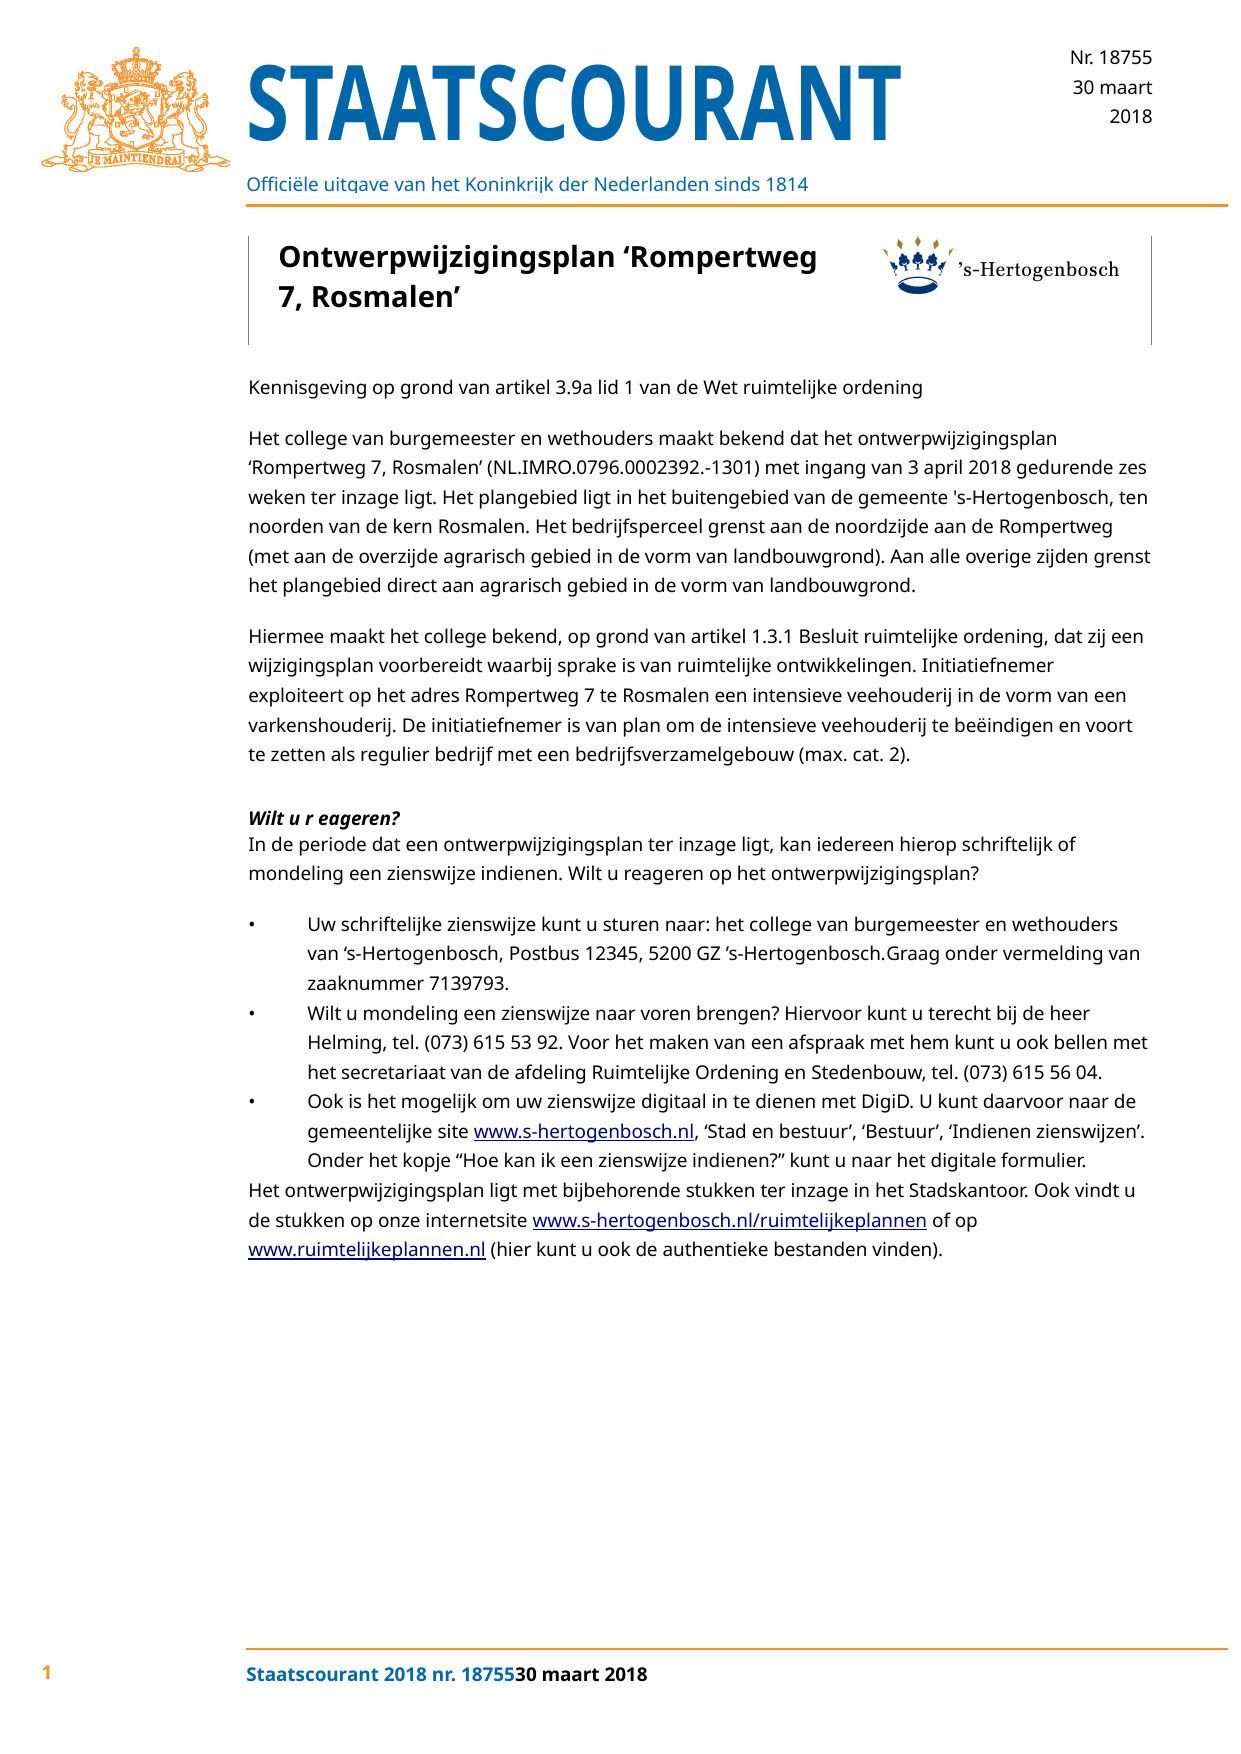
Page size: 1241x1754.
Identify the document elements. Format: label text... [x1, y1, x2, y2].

text Het ontwerpwijzigingsplan ligt met bijbehorende stukken ter inzage in het Stadskantoor. Ook vindt u de stukken op onze internetsite www.s-hertogenbosch.nl/ruimtelijkeplannen of op www.ruimtelijkeplannen.nl (hier kunt u ook de authentieke bestanden vinden). [248, 1177, 1152, 1262]
picture [882, 236, 1119, 294]
text Wilt u r eageren? [248, 805, 1152, 831]
list Ook is het mogelijk om uw zienswijze digitaal in te dienen met DigiD. U kunt daarvoor naar de gemeentelijke site www.s-hertogenbosch.nl, ‘Stad en bestuur’, ‘Bestuur’, ‘Indienen zienswijzen’. Onder het kopje “Hoe kan ik een zienswijze indienen?” kunt u naar het digitale formulier. [248, 1088, 1152, 1173]
text Kennisgeving op grond van artikel 3.9a lid 1 van de Wet ruimtelijke ordening [248, 374, 1152, 400]
text In de periode dat een ontwerpwijzigingsplan ter inzage ligt, kan iedereen hierop schriftelijk of mondeling een zienswijze indienen. Wilt u reageren op het ontwerpwijzigingsplan? [248, 831, 1152, 886]
text Hiermee maakt het college bekend, op grond van artikel 1.3.1 Besluit ruimtelijke ordening, dat zij een wijzigingsplan voorbereidt waarbij sprake is van ruimtelijke ontwikkelingen. Initiatiefnemer exploiteert op het adres Rompertweg 7 te Rosmalen een intensieve veehouderij in de vorm van een varkenshouderij. De initiatiefnemer is van plan om de intensieve veehouderij te beëindigen en voort te zetten als regulier bedrijf met een bedrijfsverzamelgebouw (max. cat. 2). [248, 623, 1152, 767]
list Uw schriftelijke zienswijze kunt u sturen naar: het college van burgemeester en wethouders van ‘s-Hertogenbosch, Postbus 12345, 5200 GZ ’s-Hertogenbosch.Graag onder vermelding van zaaknummer 7139793. [248, 911, 1152, 996]
table_header [1119, 236, 1151, 293]
table_header [850, 236, 882, 293]
list Wilt u mondeling een zienswijze naar voren brengen? Hiervoor kunt u terecht bij de heer Helming, tel. (073) 615 53 92. Voor het maken van een afspraak met hem kunt u ook bellen met het secretariaat van de afdeling Ruimtelijke Ordening en Stedenbouw, tel. (073) 615 56 04. [248, 1000, 1152, 1085]
table_header Ontwerpwijzigingsplan ‘Rompertweg 7, Rosmalen’ [249, 236, 850, 345]
picture [41, 47, 231, 172]
table_header [850, 294, 1151, 345]
text Het college van burgemeester en wethouders maakt bekend dat het ontwerpwijzigingsplan ‘Rompertweg 7, Rosmalen’ (NL.IMRO.0796.0002392.-1301) met ingang van 3 april 2018 gedurende zes weken ter inzage ligt. Het plangebied ligt in het buitengebied van de gemeente 's-Hertogenbosch, ten noorden van de kern Rosmalen. Het bedrijfsperceel grenst aan de noordzijde aan de Rompertweg (met aan de overzijde agrarisch gebied in de vorm van landbouwgrond). Aan alle overige zijden grenst het plangebied direct aan agrarisch gebied in de vorm van landbouwgrond. [248, 425, 1152, 598]
